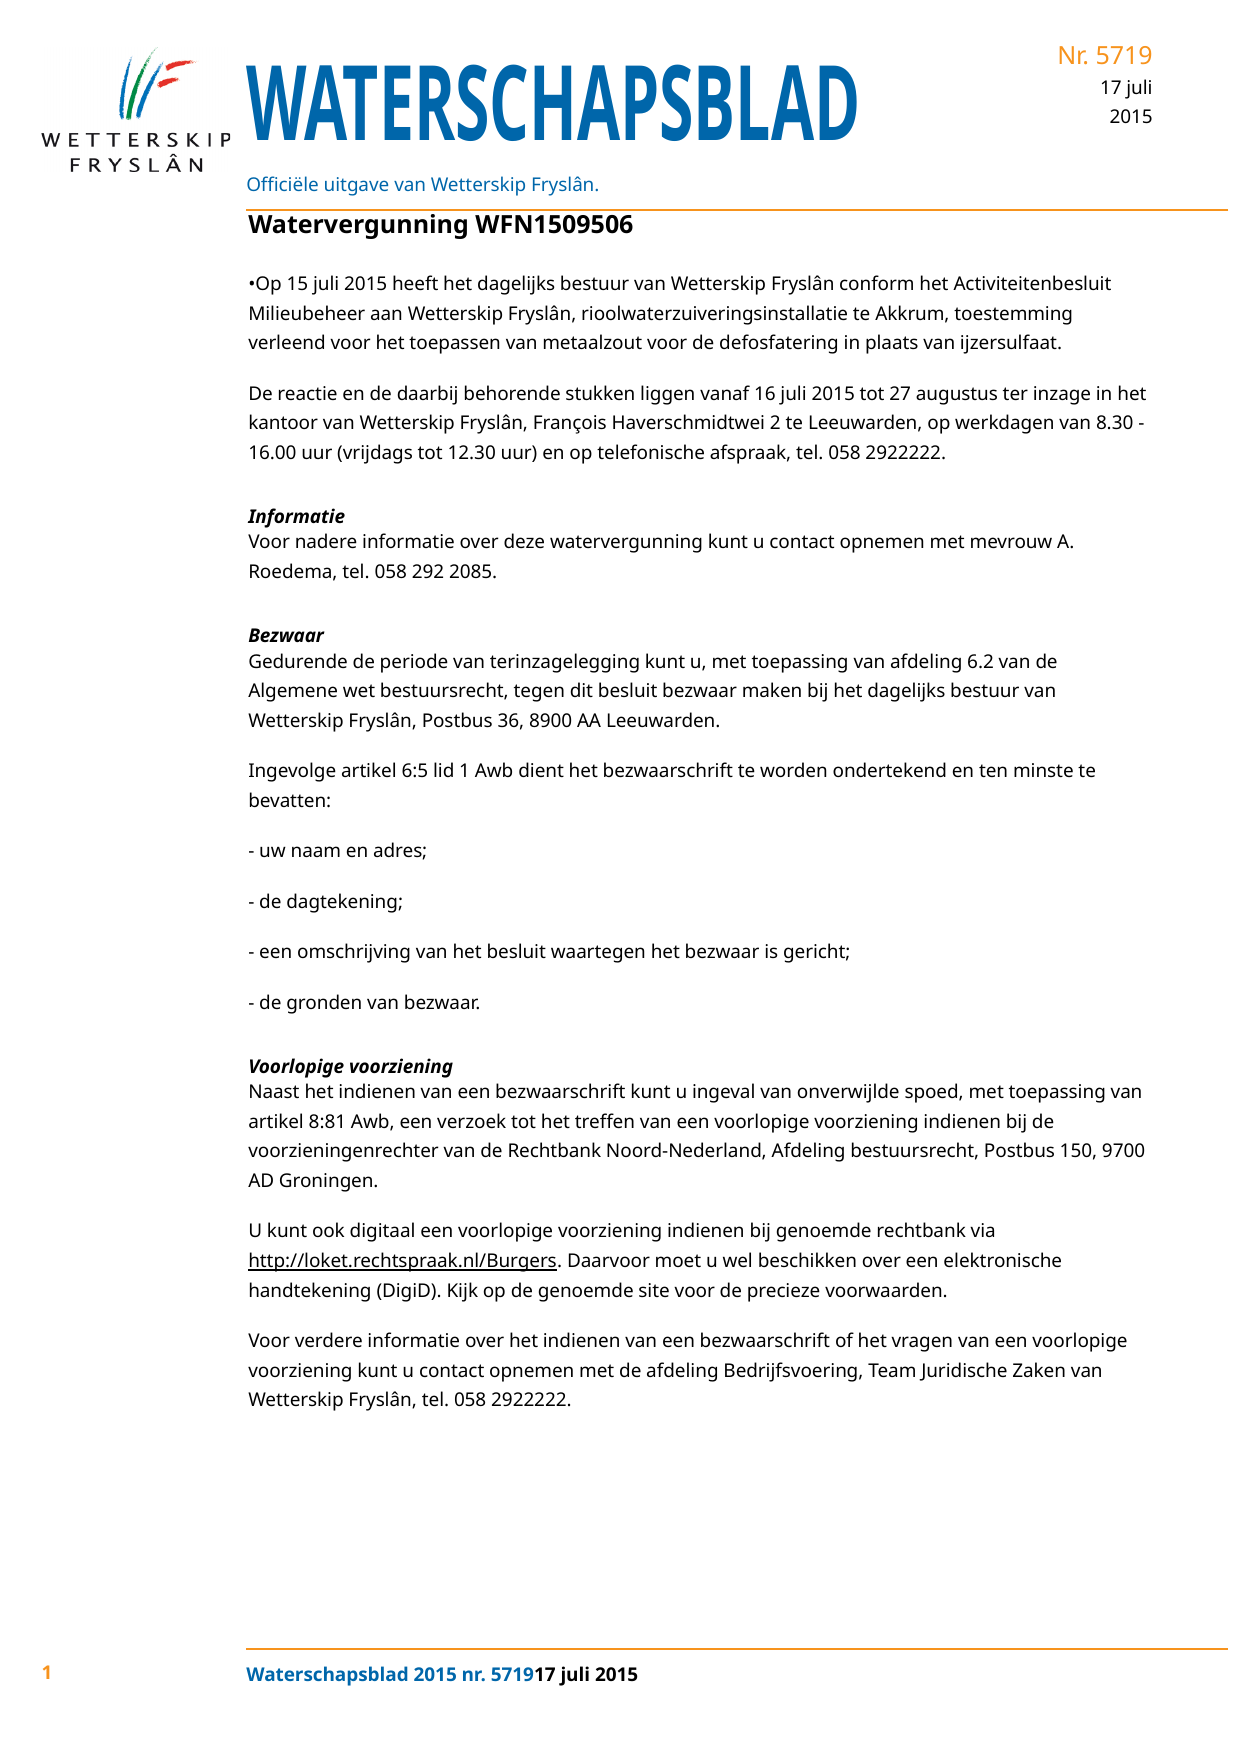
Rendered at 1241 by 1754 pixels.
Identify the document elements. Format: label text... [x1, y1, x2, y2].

text •Op 15 juli 2015 heeft het dagelijks bestuur van Wetterskip Fryslân conform het Activiteitenbesluit Milieubeheer aan Wetterskip Fryslân, rioolwaterzuiveringsinstallatie te Akkrum, toestemming verleend voor het toepassen van metaalzout voor de defosfatering in plaats van ijzersulfaat. [248, 270, 1152, 355]
text Voorlopige voorziening [248, 1053, 1152, 1078]
text Voor verdere informatie over het indienen van een bezwaarschrift of het vragen van een voorlopige voorziening kunt u contact opnemen met de afdeling Bedrijfsvoering, Team Juridische Zaken van Wetterskip Fryslân, tel. 058 2922222. [248, 1327, 1152, 1412]
text Ingevolge artikel 6:5 lid 1 Awb dient het bezwaarschrift te worden ondertekend en ten minste te bevatten: [248, 758, 1152, 813]
text Informatie [248, 503, 1152, 529]
text Naast het indienen van een bezwaarschrift kunt u ingeval van onverwijlde spoed, met toepassing van artikel 8:81 Awb, een verzoek tot het treffen van een voorlopige voorziening indienen bij de voorzieningenrechter van de Rechtbank Noord-Nederland, Afdeling bestuursrecht, Postbus 150, 9700 AD Groningen. [248, 1078, 1152, 1193]
text Watervergunning WFN1509506 [248, 211, 1152, 241]
text Voor nadere informatie over deze watervergunning kunt u contact opnemen met mevrouw A. Roedema, tel. 058 292 2085. [248, 529, 1152, 584]
picture [41, 47, 231, 172]
text Gedurende de periode van terinzagelegging kunt u, met toepassing van afdeling 6.2 van de Algemene wet bestuursrecht, tegen dit besluit bezwaar maken bij het dagelijks bestuur van Wetterskip Fryslân, Postbus 36, 8900 AA Leeuwarden. [248, 648, 1152, 733]
text De reactie en de daarbij behorende stukken liggen vanaf 16 juli 2015 tot 27 augustus ter inzage in het kantoor van Wetterskip Fryslân, François Haverschmidtwei 2 te Leeuwarden, op werkdagen van 8.30 - 16.00 uur (vrijdags tot 12.30 uur) en op telefonische afspraak, tel. 058 2922222. [248, 380, 1152, 465]
text - de gronden van bezwaar. [248, 989, 1152, 1014]
text Bezwaar [248, 622, 1152, 648]
text - een omschrijving van het besluit waartegen het bezwaar is gericht; [248, 938, 1152, 964]
text U kunt ook digitaal een voorlopige voorziening indienen bij genoemde rechtbank via http://loket.rechtspraak.nl/Burgers. Daarvoor moet u wel beschikken over een elektronische handtekening (DigiD). Kijk op de genoemde site voor de precieze voorwaarden. [248, 1218, 1152, 1303]
text - uw naam en adres; [248, 838, 1152, 863]
text - de dagtekening; [248, 888, 1152, 914]
